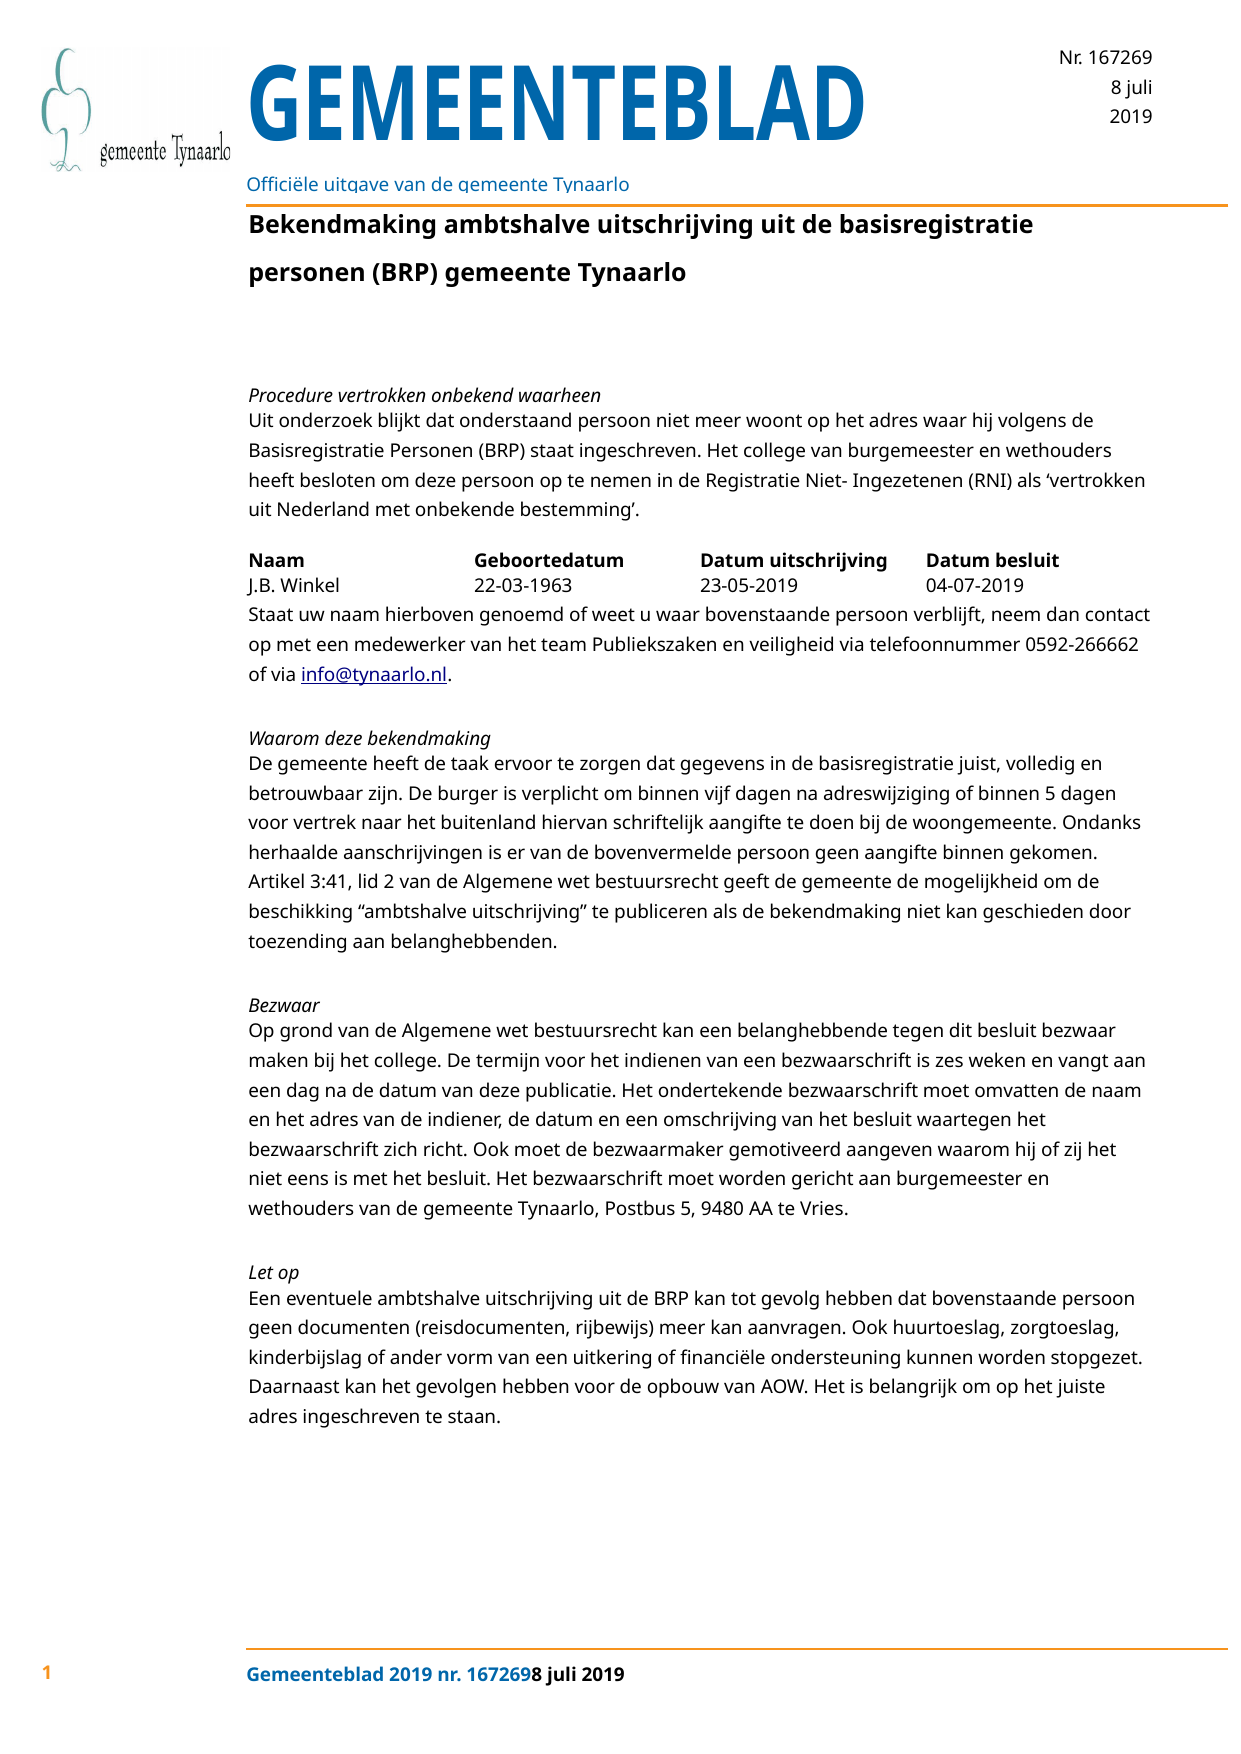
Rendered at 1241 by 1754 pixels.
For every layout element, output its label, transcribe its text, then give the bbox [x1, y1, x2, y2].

table_cell 22-03-1963 [474, 573, 700, 598]
table_cell 23-05-2019 [700, 573, 926, 598]
text Waarom deze bekendmaking [248, 725, 1152, 750]
table_cell J.B. Winkel [248, 573, 474, 598]
table_header Naam [248, 547, 474, 573]
text Een eventuele ambtshalve uitschrijving uit de BRP kan tot gevolg hebben dat bovenstaande persoon geen documenten (reisdocumenten, rijbewijs) meer kan aanvragen. Ook huurtoeslag, zorgtoeslag, kinderbijslag of ander vorm van een uitkering of financiële ondersteuning kunnen worden stopgezet. Daarnaast kan het gevolgen hebben voor de opbouw van AOW. Het is belangrijk om op het juiste adres ingeschreven te staan. [248, 1285, 1152, 1429]
text De gemeente heeft de taak ervoor te zorgen dat gegevens in de basisregistratie juist, volledig en betrouwbaar zijn. De burger is verplicht om binnen vijf dagen na adreswijziging of binnen 5 dagen voor vertrek naar het buitenland hiervan schriftelijk aangifte te doen bij de woongemeente. Ondanks herhaalde aanschrijvingen is er van de bovenvermelde persoon geen aangifte binnen gekomen. Artikel 3:41, lid 2 van de Algemene wet bestuursrecht geeft de gemeente de mogelijkheid om de beschikking “ambtshalve uitschrijving” te publiceren als de bekendmaking niet kan geschieden door toezending aan belanghebbenden. [248, 750, 1152, 954]
text Procedure vertrokken onbekend waarheen [248, 382, 1152, 408]
table_cell 04-07-2019 [926, 573, 1152, 598]
table_header Datum uitschrijving [700, 547, 926, 573]
table_header Datum besluit [926, 547, 1152, 573]
text Let op [248, 1259, 1152, 1285]
picture [41, 47, 231, 172]
text Op grond van de Algemene wet bestuursrecht kan een belanghebbende tegen dit besluit bezwaar maken bij het college. De termijn voor het indienen van een bezwaarschrift is zes weken en vangt aan een dag na de datum van deze publicatie. Het ondertekende bezwaarschrift moet omvatten de naam en het adres van de indiener, de datum en een omschrijving van het besluit waartegen het bezwaarschrift zich richt. Ook moet de bezwaarmaker gemotiveerd aangeven waarom hij of zij het niet eens is met het besluit. Het bezwaarschrift moet worden gericht aan burgemeester en wethouders van de gemeente Tynaarlo, Postbus 5, 9480 AA te Vries. [248, 1018, 1152, 1221]
text Bekendmaking ambtshalve uitschrijving uit de basisregistratie personen (BRP) gemeente Tynaarlo [248, 207, 1152, 288]
text Uit onderzoek blijkt dat onderstaand persoon niet meer woont op het adres waar hij volgens de Basisregistratie Personen (BRP) staat ingeschreven. Het college van burgemeester en wethouders heeft besloten om deze persoon op te nemen in de Registratie Niet- Ingezetenen (RNI) als ‘vertrokken uit Nederland met onbekende bestemming’. [248, 408, 1152, 522]
text Staat uw naam hierboven genoemd of weet u waar bovenstaande persoon verblijft, neem dan contact op met een medewerker van het team Publiekszaken en veiligheid via telefoonnummer 0592-266662 of via info@tynaarlo.nl. [248, 602, 1152, 686]
table_header Geboortedatum [474, 547, 700, 573]
text Bezwaar [248, 992, 1152, 1018]
